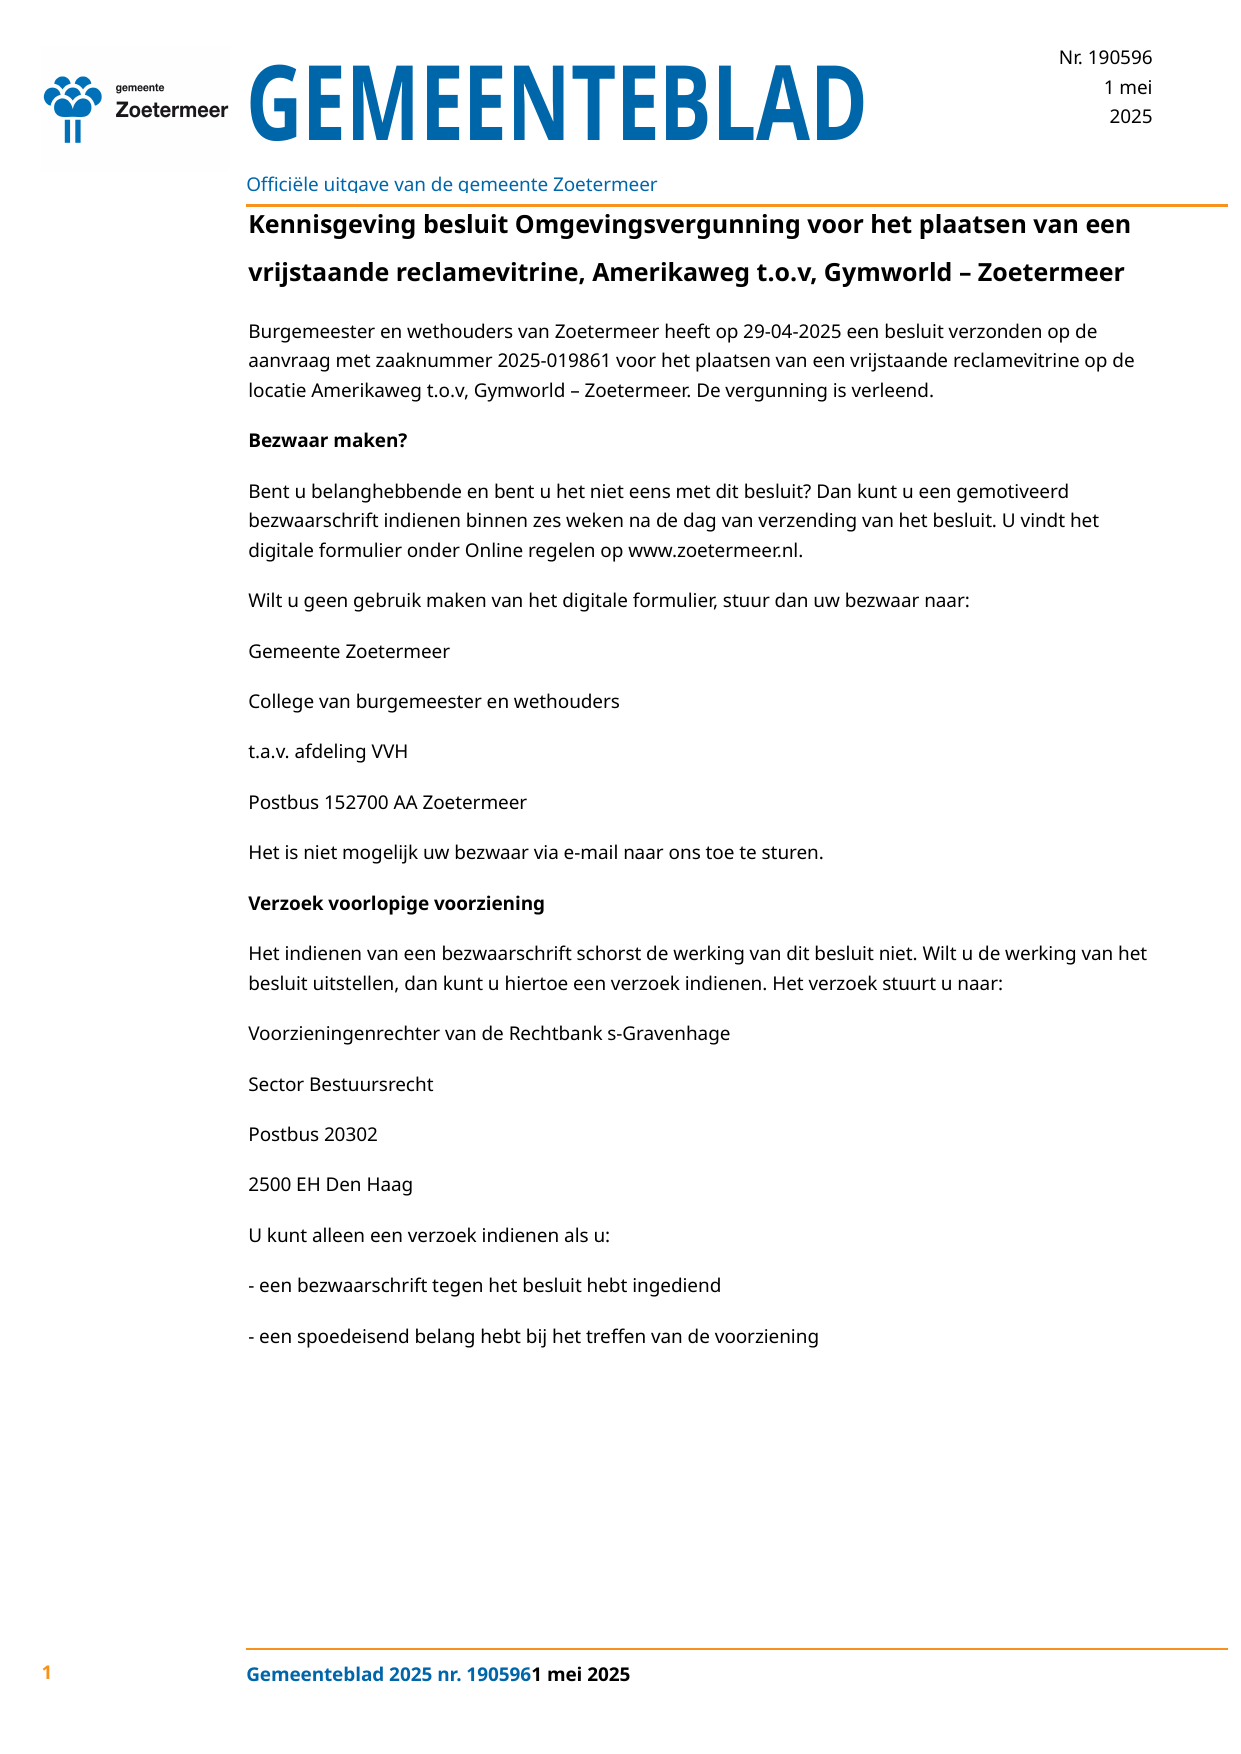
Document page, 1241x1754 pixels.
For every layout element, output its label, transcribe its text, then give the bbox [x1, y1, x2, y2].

text Bent u belanghebbende en bent u het niet eens met dit besluit? Dan kunt u een gemotiveerd bezwaarschrift indienen binnen zes weken na de dag van verzending van het besluit. U vindt het digitale formulier onder Online regelen op www.zoetermeer.nl. [248, 478, 1152, 563]
text Verzoek voorlopige voorziening [248, 890, 1152, 916]
text Gemeente Zoetermeer [248, 638, 1152, 664]
text - een spoedeisend belang hebt bij het treffen van de voorziening [248, 1323, 1152, 1349]
text U kunt alleen een verzoek indienen als u: [248, 1222, 1152, 1248]
text Wilt u geen gebruik maken van het digitale formulier, stuur dan uw bezwaar naar: [248, 587, 1152, 613]
text - een bezwaarschrift tegen het besluit hebt ingediend [248, 1272, 1152, 1298]
text 2500 EH Den Haag [248, 1172, 1152, 1197]
text Het indienen van een bezwaarschrift schorst de werking van dit besluit niet. Wilt u de werking van het besluit uitstellen, dan kunt u hiertoe een verzoek indienen. Het verzoek stuurt u naar: [248, 940, 1152, 996]
text Voorzieningenrechter van de Rechtbank s-Gravenhage [248, 1020, 1152, 1046]
text Postbus 20302 [248, 1121, 1152, 1147]
text Sector Bestuursrecht [248, 1071, 1152, 1097]
text Postbus 152700 AA Zoetermeer [248, 789, 1152, 815]
text College van burgemeester en wethouders [248, 688, 1152, 714]
text Het is niet mogelijk uw bezwaar via e-mail naar ons toe te sturen. [248, 839, 1152, 865]
text Bezwaar maken? [248, 427, 1152, 453]
picture [41, 47, 231, 172]
text Kennisgeving besluit Omgevingsvergunning voor het plaatsen van een vrijstaande reclamevitrine, Amerikaweg t.o.v, Gymworld – Zoetermeer [248, 207, 1152, 288]
text t.a.v. afdeling VVH [248, 739, 1152, 764]
text Burgemeester en wethouders van Zoetermeer heeft op 29-04-2025 een besluit verzonden op de aanvraag met zaaknummer 2025-019861 voor het plaatsen van een vrijstaande reclamevitrine op de locatie Amerikaweg t.o.v, Gymworld – Zoetermeer. De vergunning is verleend. [248, 318, 1152, 403]
